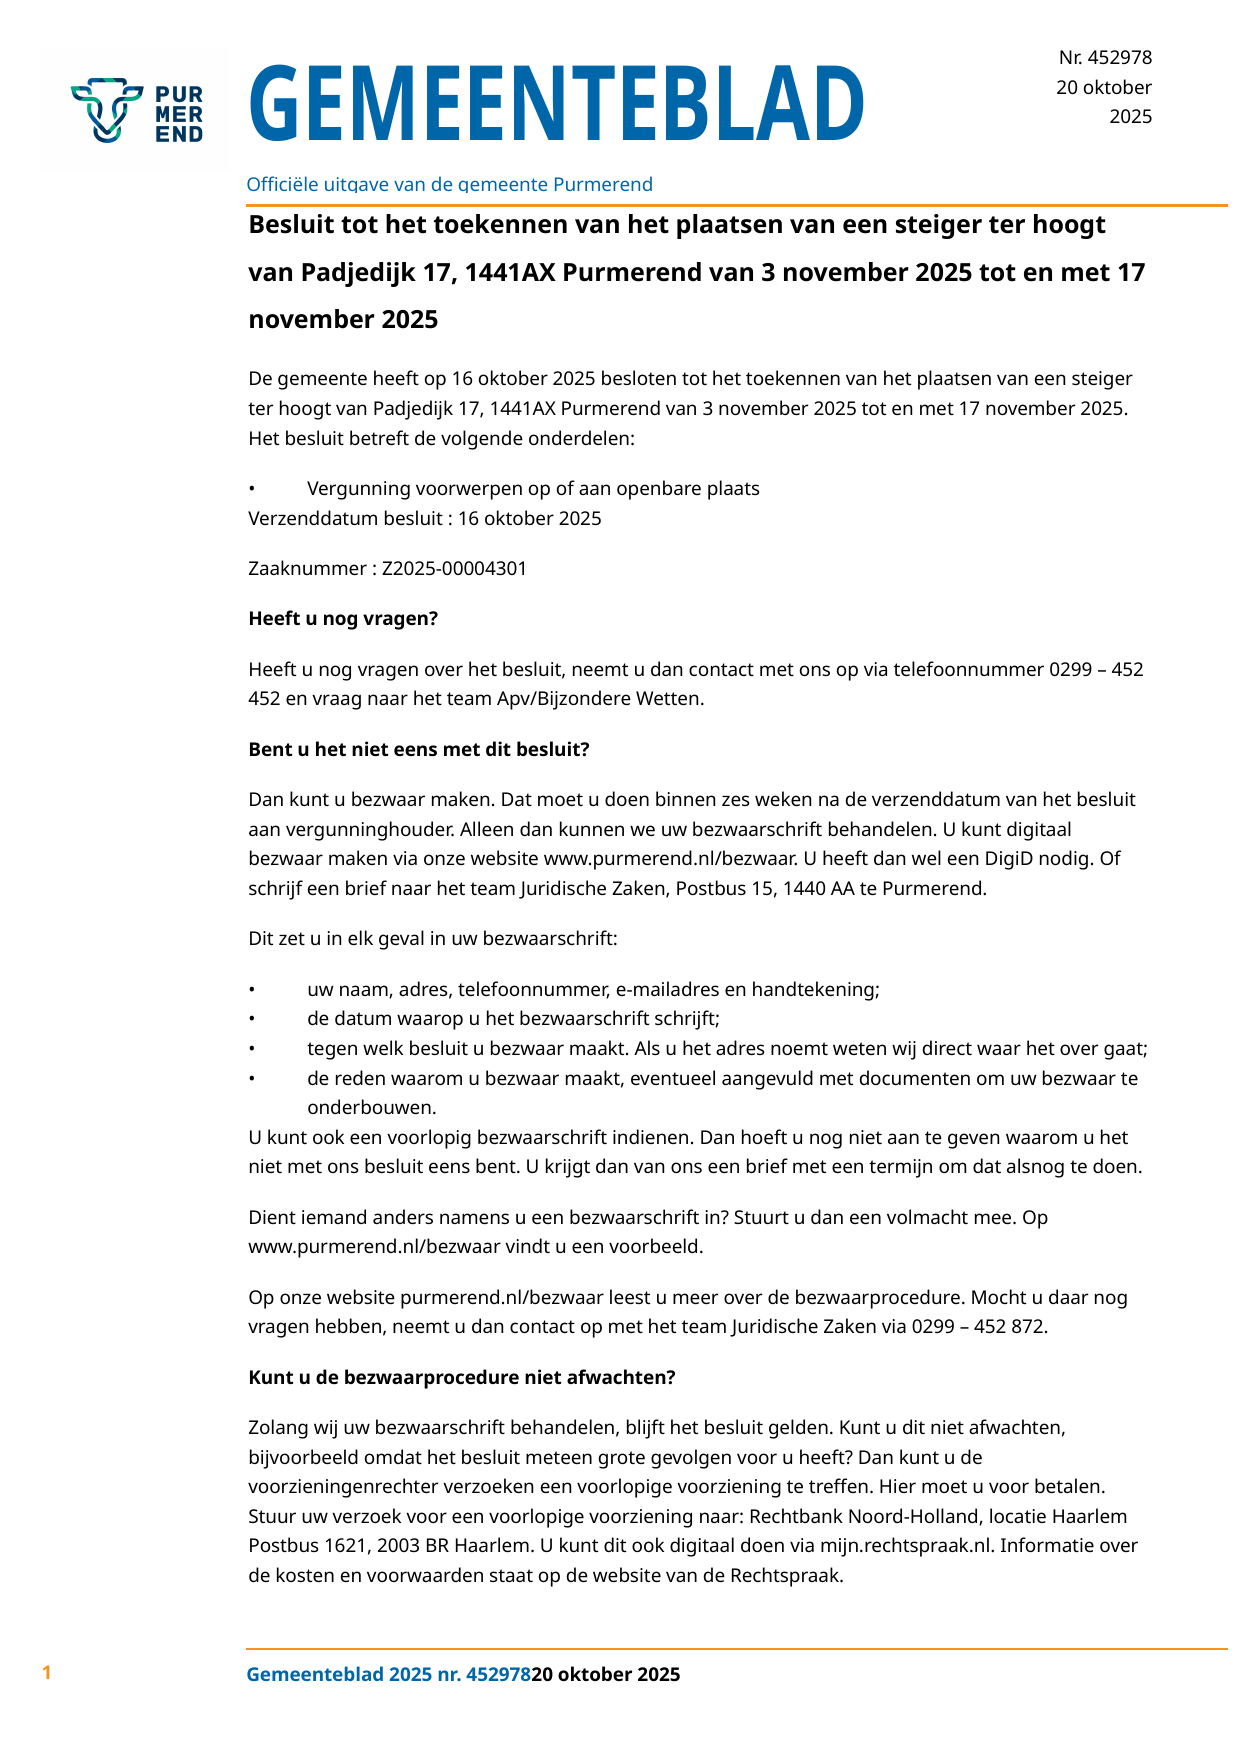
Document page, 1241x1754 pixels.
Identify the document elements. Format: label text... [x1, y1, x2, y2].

text Kunt u de bezwaarprocedure niet afwachten? [248, 1364, 1152, 1389]
text Heeft u nog vragen over het besluit, neemt u dan contact met ons op via telefoonnummer 0299 – 452 452 en vraag naar het team Apv/Bijzondere Wetten. [248, 656, 1152, 711]
text De gemeente heeft op 16 oktober 2025 besloten tot het toekennen van het plaatsen van een steiger ter hoogt van Padjedijk 17, 1441AX Purmerend van 3 november 2025 tot en met 17 november 2025. Het besluit betreft de volgende onderdelen: [248, 366, 1152, 450]
text Op onze website purmerend.nl/bezwaar leest u meer over de bezwaarprocedure. Mocht u daar nog vragen hebben, neemt u dan contact op met het team Juridische Zaken via 0299 – 452 872. [248, 1284, 1152, 1339]
list Vergunning voorwerpen op of aan openbare plaats [248, 475, 1152, 501]
text Dient iemand anders namens u een bezwaarschrift in? Stuurt u dan een volmacht mee. Op www.purmerend.nl/bezwaar vindt u een voorbeeld. [248, 1204, 1152, 1259]
text Verzenddatum besluit : 16 oktober 2025 [248, 505, 1152, 530]
list uw naam, adres, telefoonnummer, e-mailadres en handtekening; [248, 976, 1152, 1002]
text Dit zet u in elk geval in uw bezwaarschrift: [248, 926, 1152, 951]
text Zaaknummer : Z2025-00004301 [248, 555, 1152, 581]
text Zolang wij uw bezwaarschrift behandelen, blijft het besluit gelden. Kunt u dit niet afwachten, bijvoorbeeld omdat het besluit meteen grote gevolgen voor u heeft? Dan kunt u de voorzieningenrechter verzoeken een voorlopige voorziening te treffen. Hier moet u voor betalen. Stuur uw verzoek voor een voorlopige voorziening naar: Rechtbank Noord-Holland, locatie Haarlem Postbus 1621, 2003 BR Haarlem. U kunt dit ook digitaal doen via mijn.rechtspraak.nl. Informatie over de kosten en voorwaarden staat op de website van de Rechtspraak. [248, 1414, 1152, 1588]
list tegen welk besluit u bezwaar maakt. Als u het adres noemt weten wij direct waar het over gaat; [248, 1035, 1152, 1061]
text Besluit tot het toekennen van het plaatsen van een steiger ter hoogt van Padjedijk 17, 1441AX Purmerend van 3 november 2025 tot en met 17 november 2025 [248, 207, 1152, 336]
text Dan kunt u bezwaar maken. Dat moet u doen binnen zes weken na de verzenddatum van het besluit aan vergunninghouder. Alleen dan kunnen we uw bezwaarschrift behandelen. U kunt digitaal bezwaar maken via onze website www.purmerend.nl/bezwaar. U heeft dan wel een DigiD nodig. Of schrijf een brief naar het team Juridische Zaken, Postbus 15, 1440 AA te Purmerend. [248, 786, 1152, 901]
text Bent u het niet eens met dit besluit? [248, 736, 1152, 762]
text Heeft u nog vragen? [248, 606, 1152, 631]
picture [41, 47, 231, 172]
list de reden waarom u bezwaar maakt, eventueel aangevuld met documenten om uw bezwaar te onderbouwen. [248, 1065, 1152, 1120]
list de datum waarop u het bezwaarschrift schrijft; [248, 1006, 1152, 1031]
text U kunt ook een voorlopig bezwaarschrift indienen. Dan hoeft u nog niet aan te geven waarom u het niet met ons besluit eens bent. U krijgt dan van ons een brief met een termijn om dat alsnog te doen. [248, 1124, 1152, 1179]
